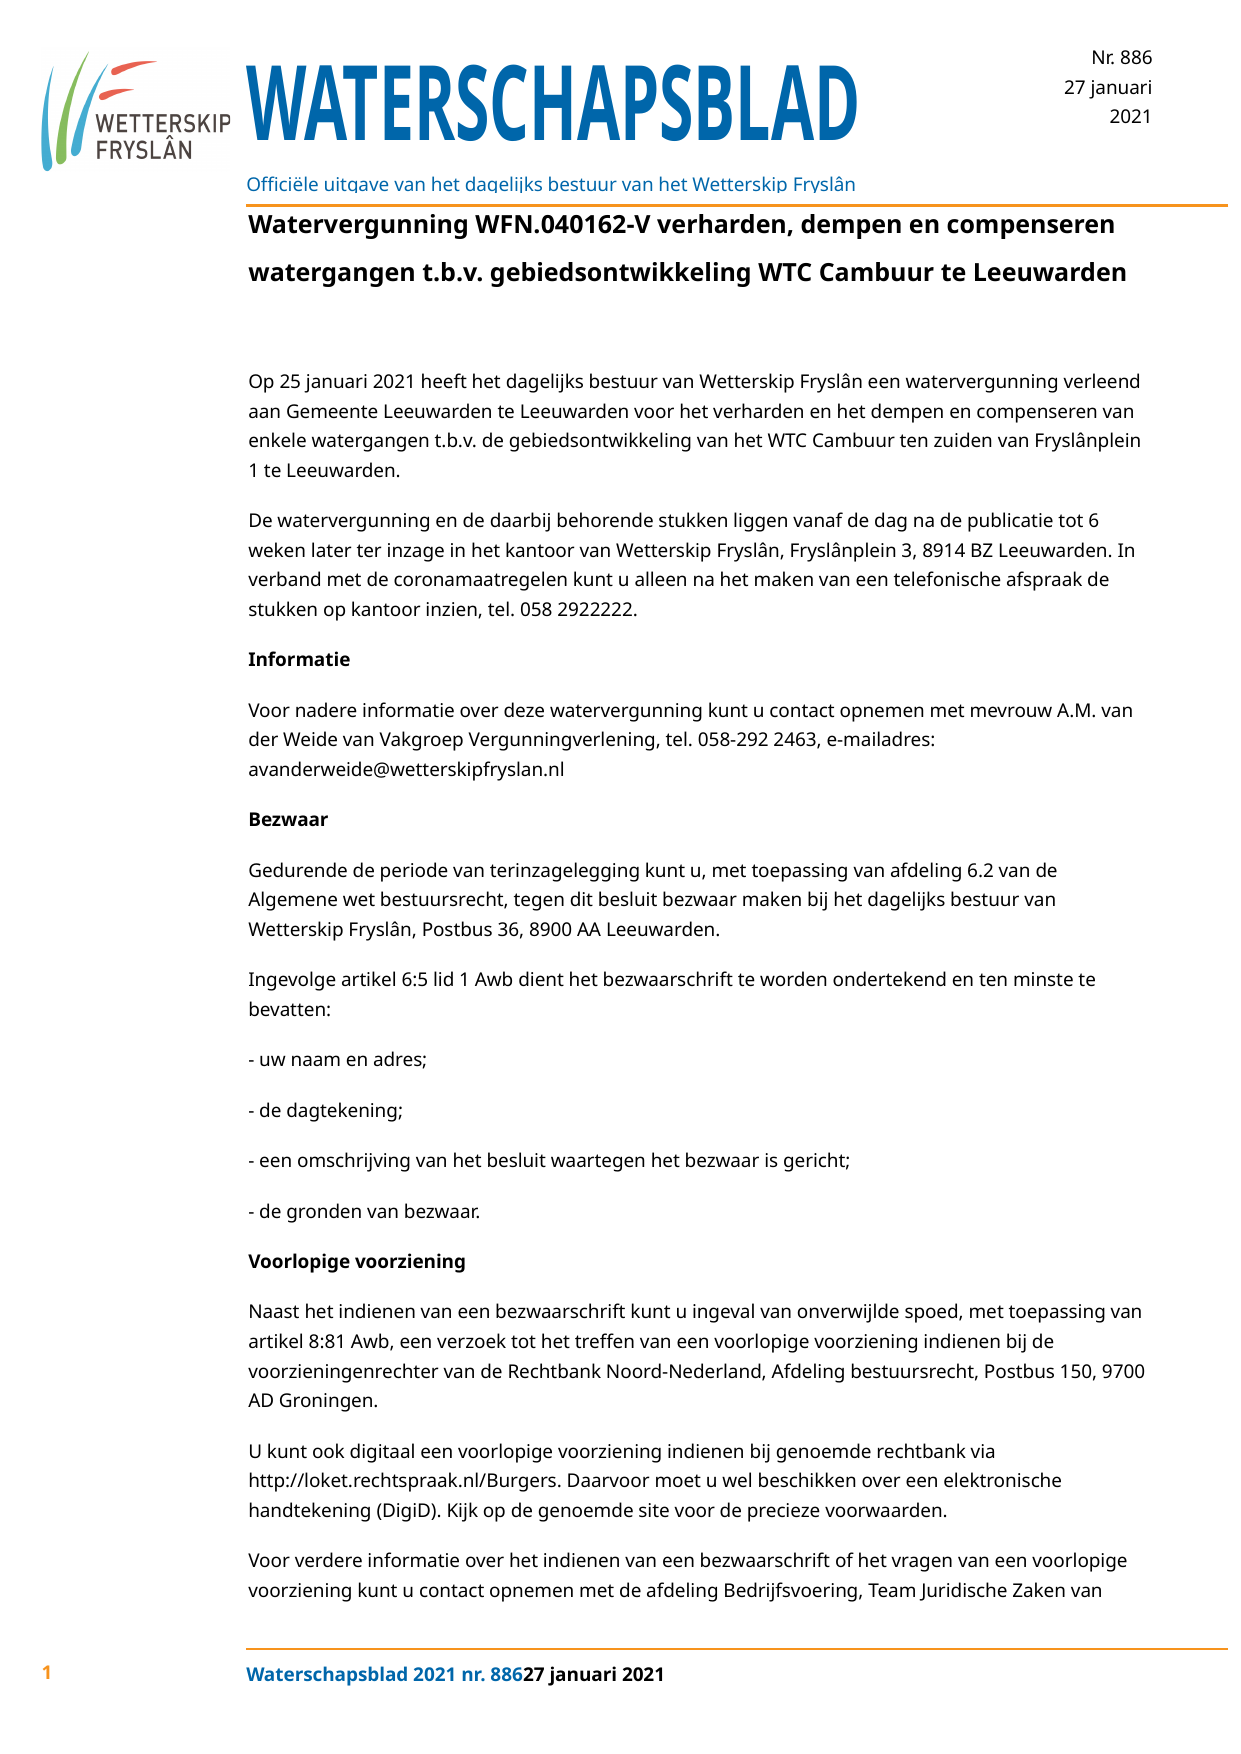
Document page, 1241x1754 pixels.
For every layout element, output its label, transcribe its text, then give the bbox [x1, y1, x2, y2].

text De watervergunning en de daarbij behorende stukken liggen vanaf de dag na de publicatie tot 6 weken later ter inzage in het kantoor van Wetterskip Fryslân, Fryslânplein 3, 8914 BZ Leeuwarden. In verband met de coronamaatregelen kunt u alleen na het maken van een telefonische afspraak de stukken op kantoor inzien, tel. 058 2922222. [248, 507, 1152, 622]
text Voorlopige voorziening [248, 1248, 1152, 1274]
text Op 25 januari 2021 heeft het dagelijks bestuur van Wetterskip Fryslân een watervergunning verleend aan Gemeente Leeuwarden te Leeuwarden voor het verharden en het dempen en compenseren van enkele watergangen t.b.v. de gebiedsontwikkeling van het WTC Cambuur ten zuiden van Fryslânplein 1 te Leeuwarden. [248, 368, 1152, 483]
text U kunt ook digitaal een voorlopige voorziening indienen bij genoemde rechtbank via http://loket.rechtspraak.nl/Burgers. Daarvoor moet u wel beschikken over een elektronische handtekening (DigiD). Kijk op de genoemde site voor de precieze voorwaarden. [248, 1438, 1152, 1523]
text Voor nadere informatie over deze watervergunning kunt u contact opnemen met mevrouw A.M. van der Weide van Vakgroep Vergunningverlening, tel. 058-292 2463, e-mailadres: avanderweide@wetterskipfryslan.nl [248, 697, 1152, 782]
text Voor verdere informatie over het indienen van een bezwaarschrift of het vragen van een voorlopige voorziening kunt u contact opnemen met de afdeling Bedrijfsvoering, Team Juridische Zaken van [248, 1547, 1152, 1603]
picture [41, 47, 231, 172]
text Informatie [248, 647, 1152, 672]
text Naast het indienen van een bezwaarschrift kunt u ingeval van onverwijlde spoed, met toepassing van artikel 8:81 Awb, een verzoek tot het treffen van een voorlopige voorziening indienen bij de voorzieningenrechter van de Rechtbank Noord-Nederland, Afdeling bestuursrecht, Postbus 150, 9700 AD Groningen. [248, 1299, 1152, 1413]
text Ingevolge artikel 6:5 lid 1 Awb dient het bezwaarschrift te worden ondertekend en ten minste te bevatten: [248, 967, 1152, 1022]
text - een omschrijving van het besluit waartegen het bezwaar is gericht; [248, 1147, 1152, 1173]
text - de dagtekening; [248, 1097, 1152, 1123]
text - de gronden van bezwaar. [248, 1198, 1152, 1224]
text - uw naam en adres; [248, 1047, 1152, 1072]
text Bezwaar [248, 807, 1152, 832]
text Watervergunning WFN.040162-V verharden, dempen en compenseren watergangen t.b.v. gebiedsontwikkeling WTC Cambuur te Leeuwarden [248, 207, 1152, 288]
text Gedurende de periode van terinzagelegging kunt u, met toepassing van afdeling 6.2 van de Algemene wet bestuursrecht, tegen dit besluit bezwaar maken bij het dagelijks bestuur van Wetterskip Fryslân, Postbus 36, 8900 AA Leeuwarden. [248, 857, 1152, 942]
